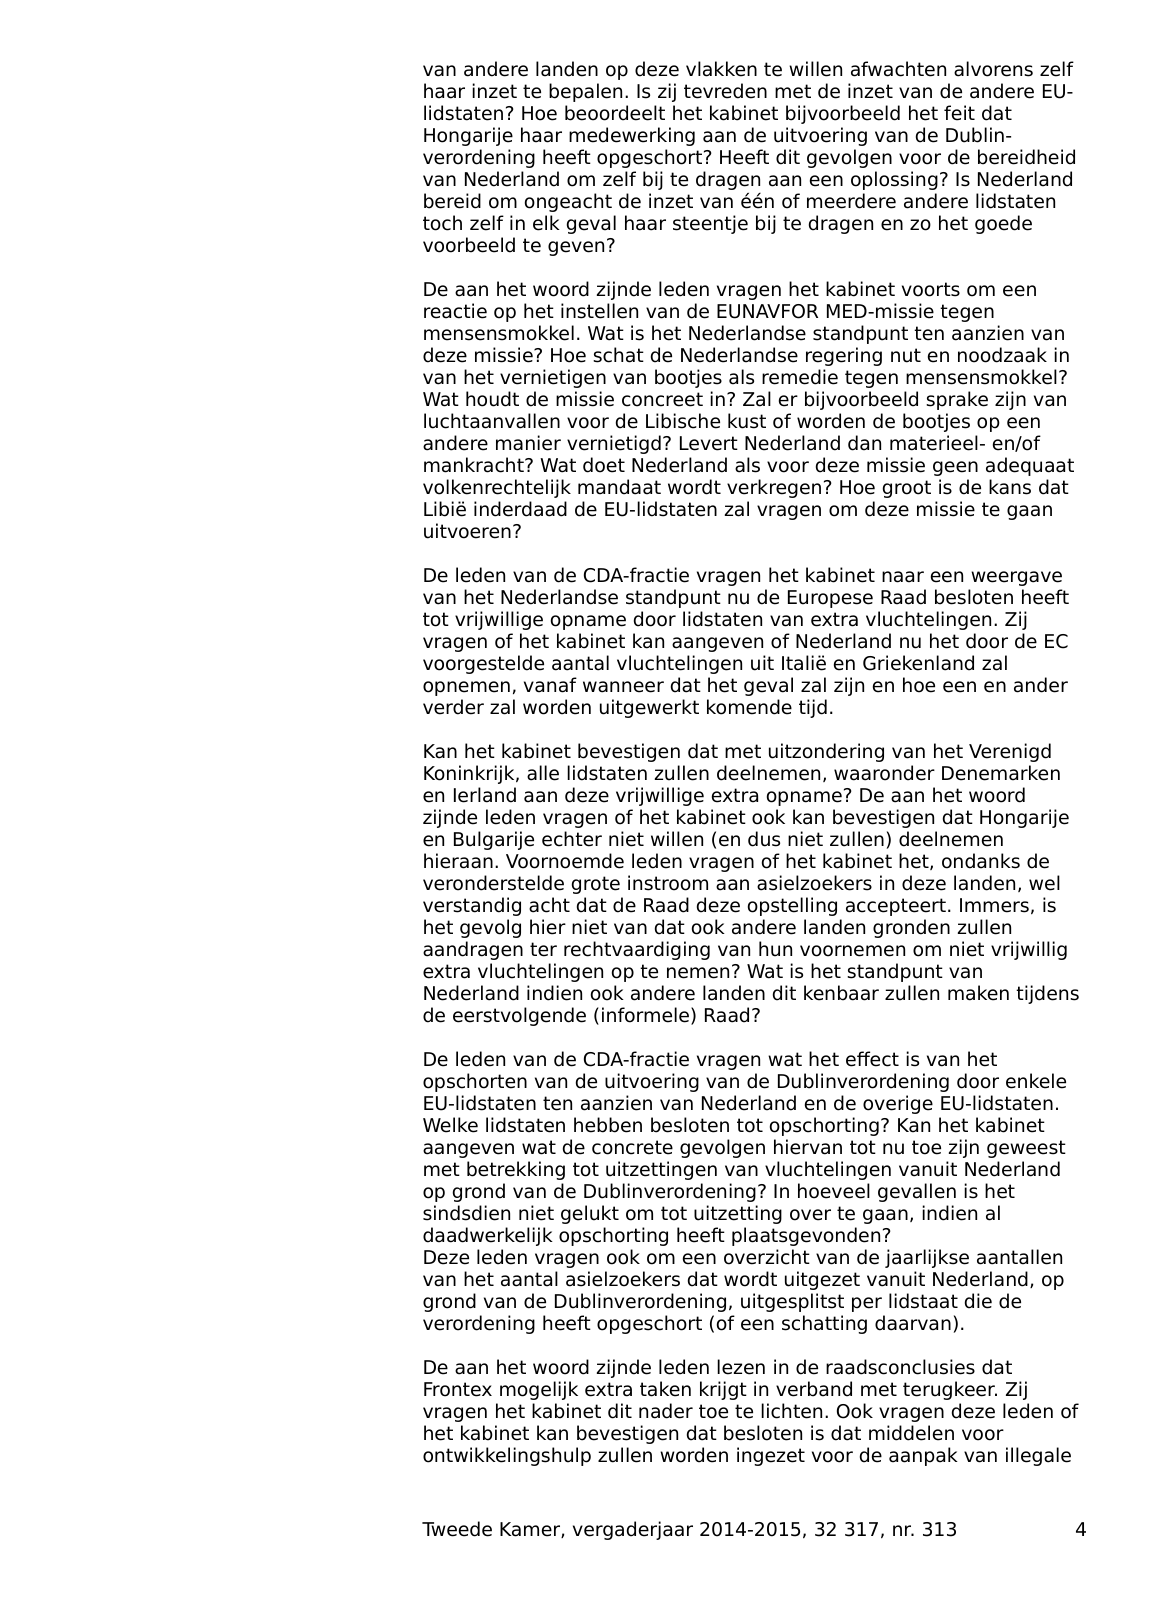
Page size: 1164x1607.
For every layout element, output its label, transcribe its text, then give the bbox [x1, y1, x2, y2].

text De leden van de CDA-fractie vragen wat het effect is van het opschorten van de uitvoering van de Dublinverordening door enkele EU-lidstaten ten aanzien van Nederland en de overige EU-lidstaten. Welke lidstaten hebben besloten tot opschorting? Kan het kabinet aangeven wat de concrete gevolgen hiervan tot nu toe zijn geweest met betrekking tot uitzettingen van vluchtelingen vanuit Nederland op grond van de Dublinverordening? In hoeveel gevallen is het sindsdien niet gelukt om tot uitzetting over te gaan, indien al daadwerkelijk opschorting heeft plaatsgevonden? [422, 1049, 1087, 1247]
text De leden van de CDA-fractie vragen het kabinet naar een weergave van het Nederlandse standpunt nu de Europese Raad besloten heeft tot vrijwillige opname door lidstaten van extra vluchtelingen. Zij vragen of het kabinet kan aangeven of Nederland nu het door de EC voorgestelde aantal vluchtelingen uit Italië en Griekenland zal opnemen, vanaf wanneer dat het geval zal zijn en hoe een en ander verder zal worden uitgewerkt komende tijd. [422, 565, 1087, 719]
text Kan het kabinet bevestigen dat met uitzondering van het Verenigd Koninkrijk, alle lidstaten zullen deelnemen, waaronder Denemarken en Ierland aan deze vrijwillige extra opname? De aan het woord zijnde leden vragen of het kabinet ook kan bevestigen dat Hongarije en Bulgarije echter niet willen (en dus niet zullen) deelnemen hieraan. Voornoemde leden vragen of het kabinet het, ondanks de veronderstelde grote instroom aan asielzoekers in deze landen, wel verstandig acht dat de Raad deze opstelling accepteert. Immers, is het gevolg hier niet van dat ook andere landen gronden zullen aandragen ter rechtvaardiging van hun voornemen om niet vrijwillig extra vluchtelingen op te nemen? Wat is het standpunt van Nederland indien ook andere landen dit kenbaar zullen maken tijdens de eerstvolgende (informele) Raad? [422, 741, 1087, 1027]
text De aan het woord zijnde leden vragen het kabinet voorts om een reactie op het instellen van de EUNAVFOR MED-missie tegen mensensmokkel. Wat is het Nederlandse standpunt ten aanzien van deze missie? Hoe schat de Nederlandse regering nut en noodzaak in van het vernietigen van bootjes als remedie tegen mensensmokkel? Wat houdt de missie concreet in? Zal er bijvoorbeeld sprake zijn van luchtaanvallen voor de Libische kust of worden de bootjes op een andere manier vernietigd? Levert Nederland dan materieel- en/of mankracht? Wat doet Nederland als voor deze missie geen adequaat volkenrechtelijk mandaat wordt verkregen? Hoe groot is de kans dat Libië inderdaad de EU-lidstaten zal vragen om deze missie te gaan uitvoeren? [422, 279, 1087, 543]
text Deze leden vragen ook om een overzicht van de jaarlijkse aantallen van het aantal asielzoekers dat wordt uitgezet vanuit Nederland, op grond van de Dublinverordening, uitgesplitst per lidstaat die de verordening heeft opgeschort (of een schatting daarvan). [422, 1247, 1087, 1335]
text van andere landen op deze vlakken te willen afwachten alvorens zelf haar inzet te bepalen. Is zij tevreden met de inzet van de andere EU-lidstaten? Hoe beoordeelt het kabinet bijvoorbeeld het feit dat Hongarije haar medewerking aan de uitvoering van de Dublin-verordening heeft opgeschort? Heeft dit gevolgen voor de bereidheid van Nederland om zelf bij te dragen aan een oplossing? Is Nederland bereid om ongeacht de inzet van één of meerdere andere lidstaten toch zelf in elk geval haar steentje bij te dragen en zo het goede voorbeeld te geven? [422, 59, 1087, 257]
text De aan het woord zijnde leden lezen in de raadsconclusies dat Frontex mogelijk extra taken krijgt in verband met terugkeer. Zij vragen het kabinet dit nader toe te lichten. Ook vragen deze leden of het kabinet kan bevestigen dat besloten is dat middelen voor ontwikkelingshulp zullen worden ingezet voor de aanpak van illegale [422, 1357, 1087, 1467]
